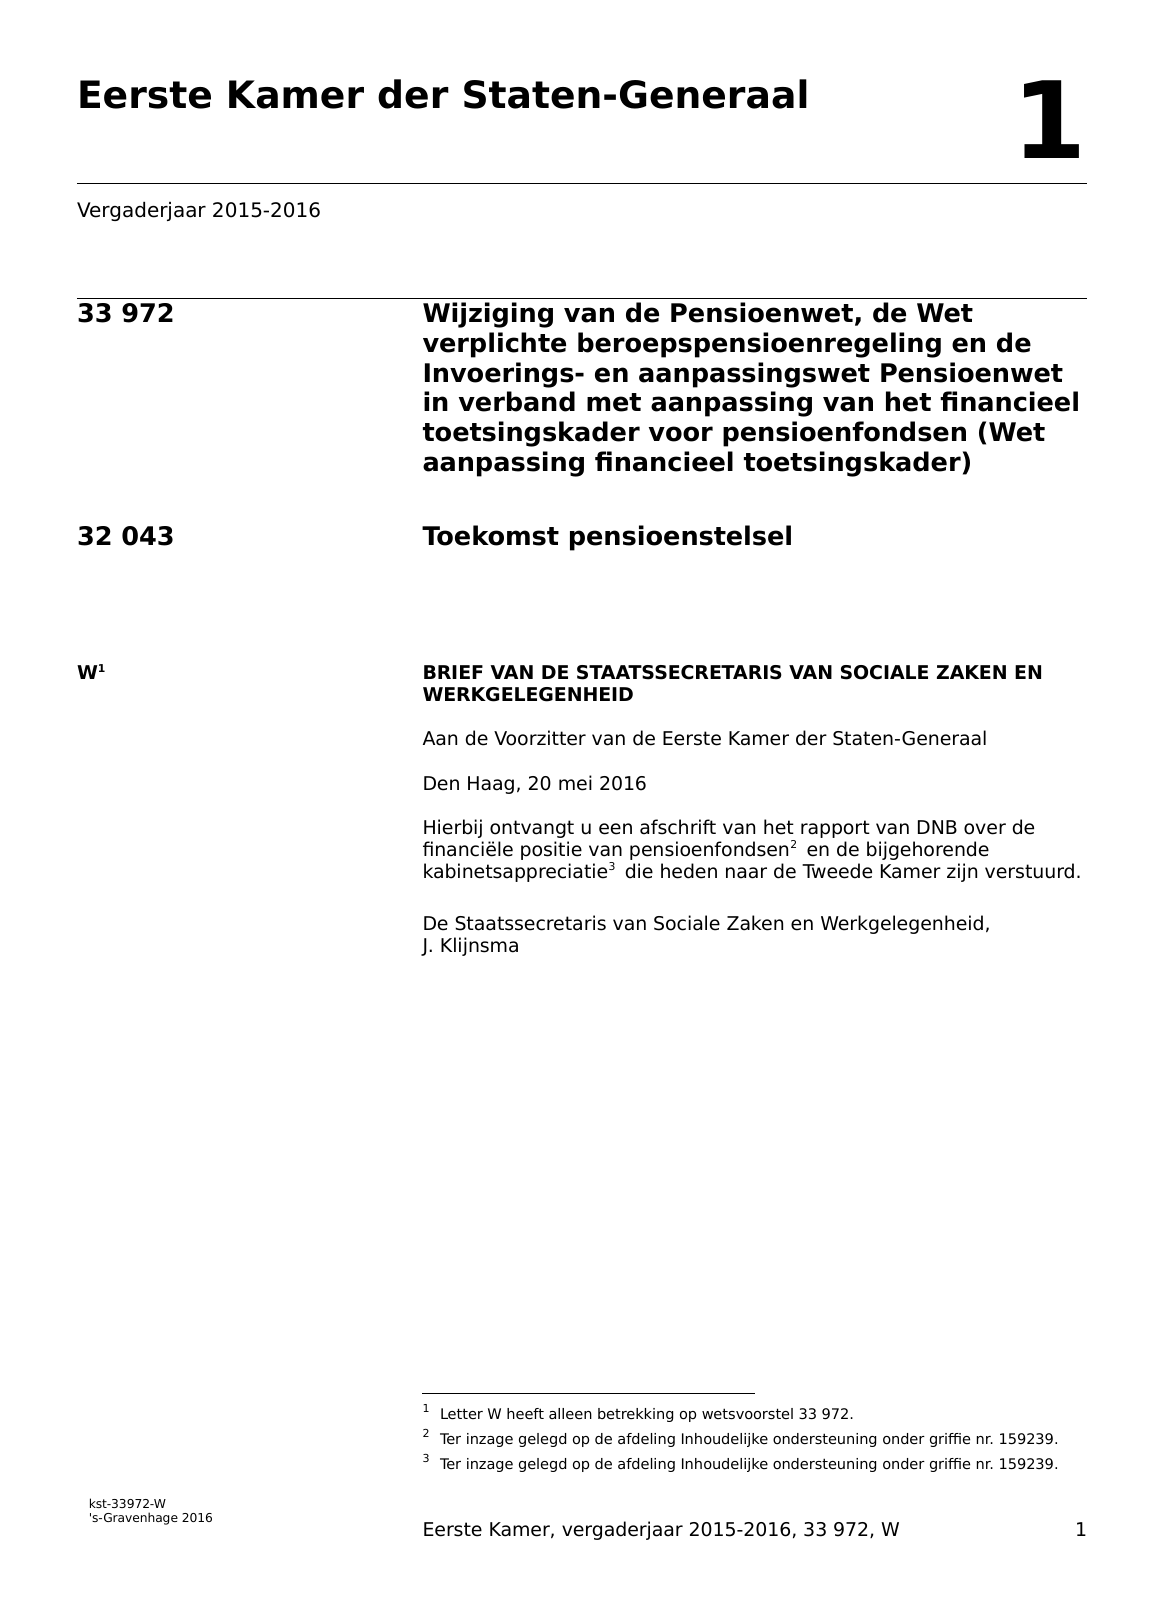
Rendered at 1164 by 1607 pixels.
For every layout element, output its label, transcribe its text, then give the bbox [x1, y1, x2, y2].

subtitle W BRIEF VAN DE STAATSSECRETARIS VAN SOCIALE ZAKEN EN WERKGELEGENHEID [77, 662, 1087, 706]
text 's-Gravenhage 2016 [88, 1511, 323, 1525]
table_header 1 [886, 59, 1087, 183]
text Ter inzage gelegd op de afdeling Inhoudelijke ondersteuning onder griffie nr. 159239. [422, 1452, 1087, 1474]
table_cell Vergaderjaar 2015-2016 [77, 184, 1087, 298]
text Aan de Voorzitter van de Eerste Kamer der Staten-Generaal [422, 728, 1087, 750]
text kst-33972-W [88, 1497, 323, 1511]
text Den Haag, 20 mei 2016 [422, 772, 1087, 794]
text De Staatssecretaris van Sociale Zaken en Werkgelegenheid, J. Klijnsma [422, 913, 1087, 957]
subtitle 33 972 Wijziging van de Pensioenwet, de Wet verplichte beroepspensioenregeling en de Invoerings- en aanpassingswet Pensioenwet in verband met aanpassing van het financieel toetsingskader voor pensioenfondsen (Wet aanpassing financieel toetsingskader) [77, 299, 1087, 477]
subtitle 32 043 Toekomst pensioenstelsel [77, 521, 1087, 551]
text Hierbij ontvangt u een afschrift van het rapport van DNB over de financiële positie van pensioenfondsen en de bijgehorende kabinetsappreciatie die heden naar de Tweede Kamer zijn verstuurd. [422, 817, 1087, 883]
table_header Eerste Kamer der Staten-Generaal [77, 59, 886, 183]
text Ter inzage gelegd op de afdeling Inhoudelijke ondersteuning onder griffie nr. 159239. [422, 1427, 1087, 1449]
text Letter W heeft alleen betrekking op wetsvoorstel 33 972. [422, 1402, 1087, 1424]
